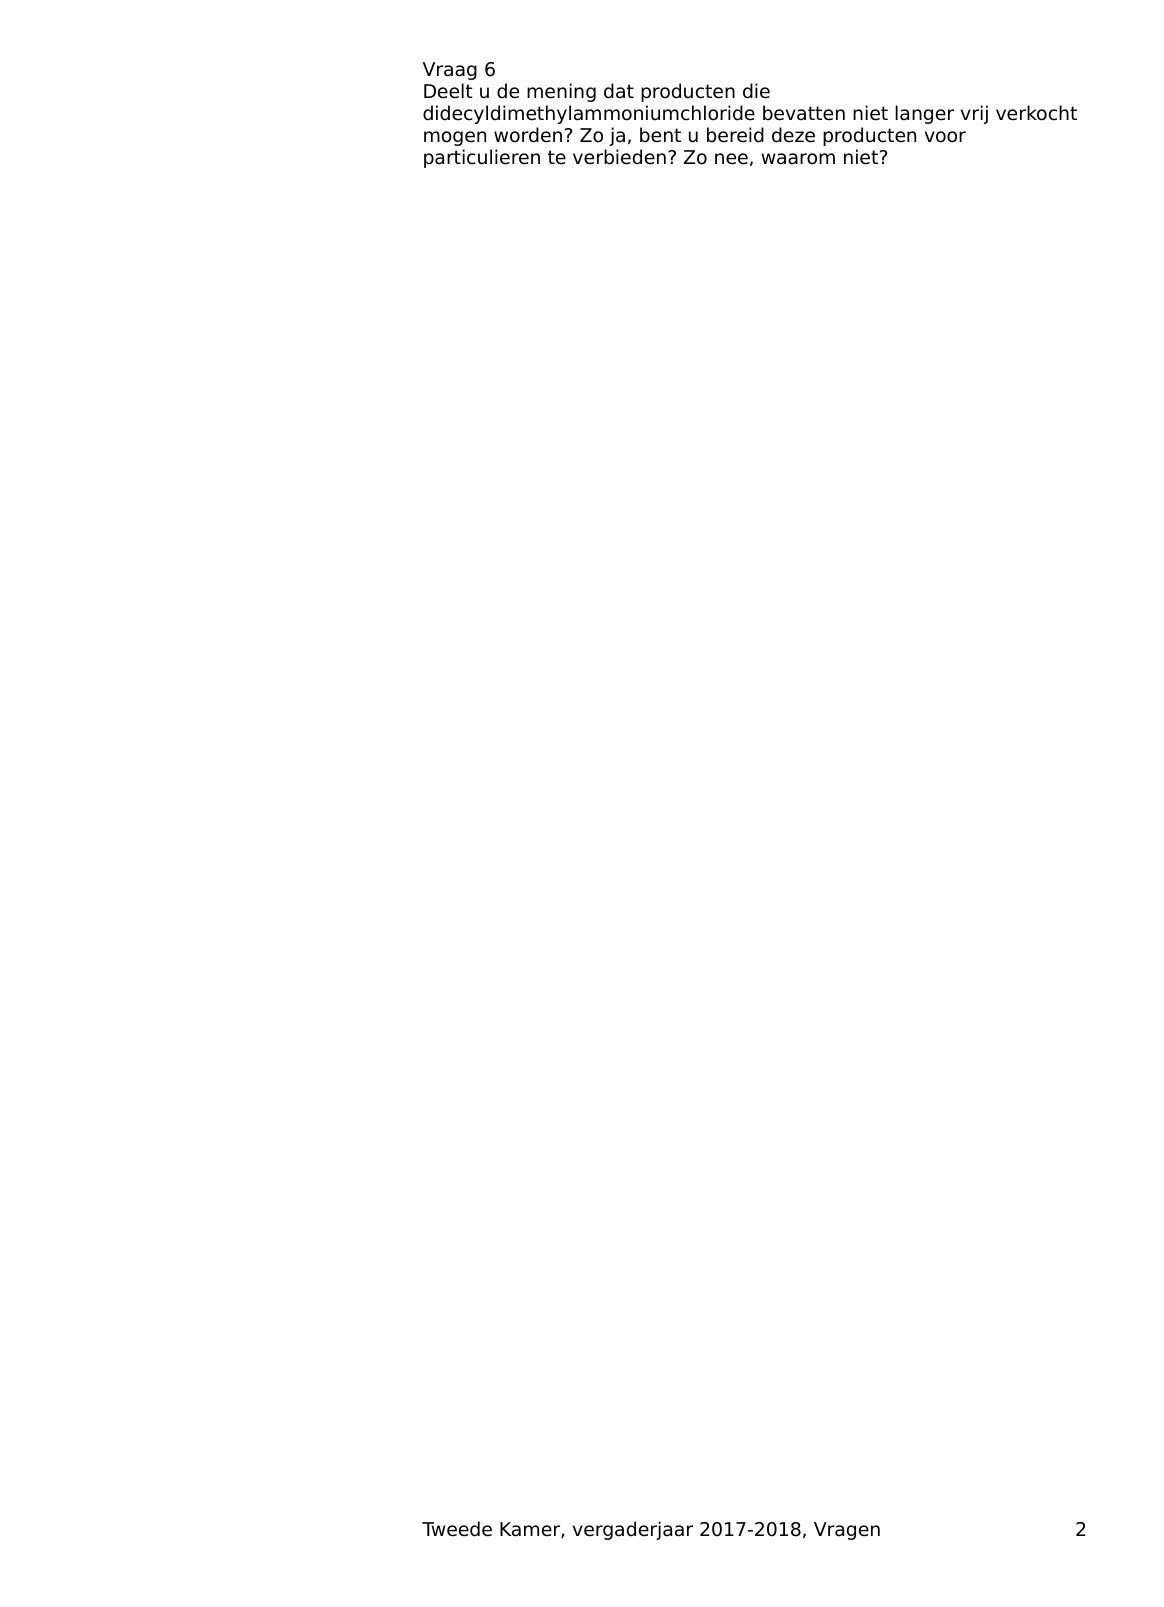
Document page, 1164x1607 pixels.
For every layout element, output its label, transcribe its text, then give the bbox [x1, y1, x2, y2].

text Deelt u de mening dat producten die didecyldimethylammoniumchloride bevatten niet langer vrij verkocht mogen worden? Zo ja, bent u bereid deze producten voor particulieren te verbieden? Zo nee, waarom niet? [422, 81, 1087, 169]
text Vraag 6 [422, 59, 1087, 81]
